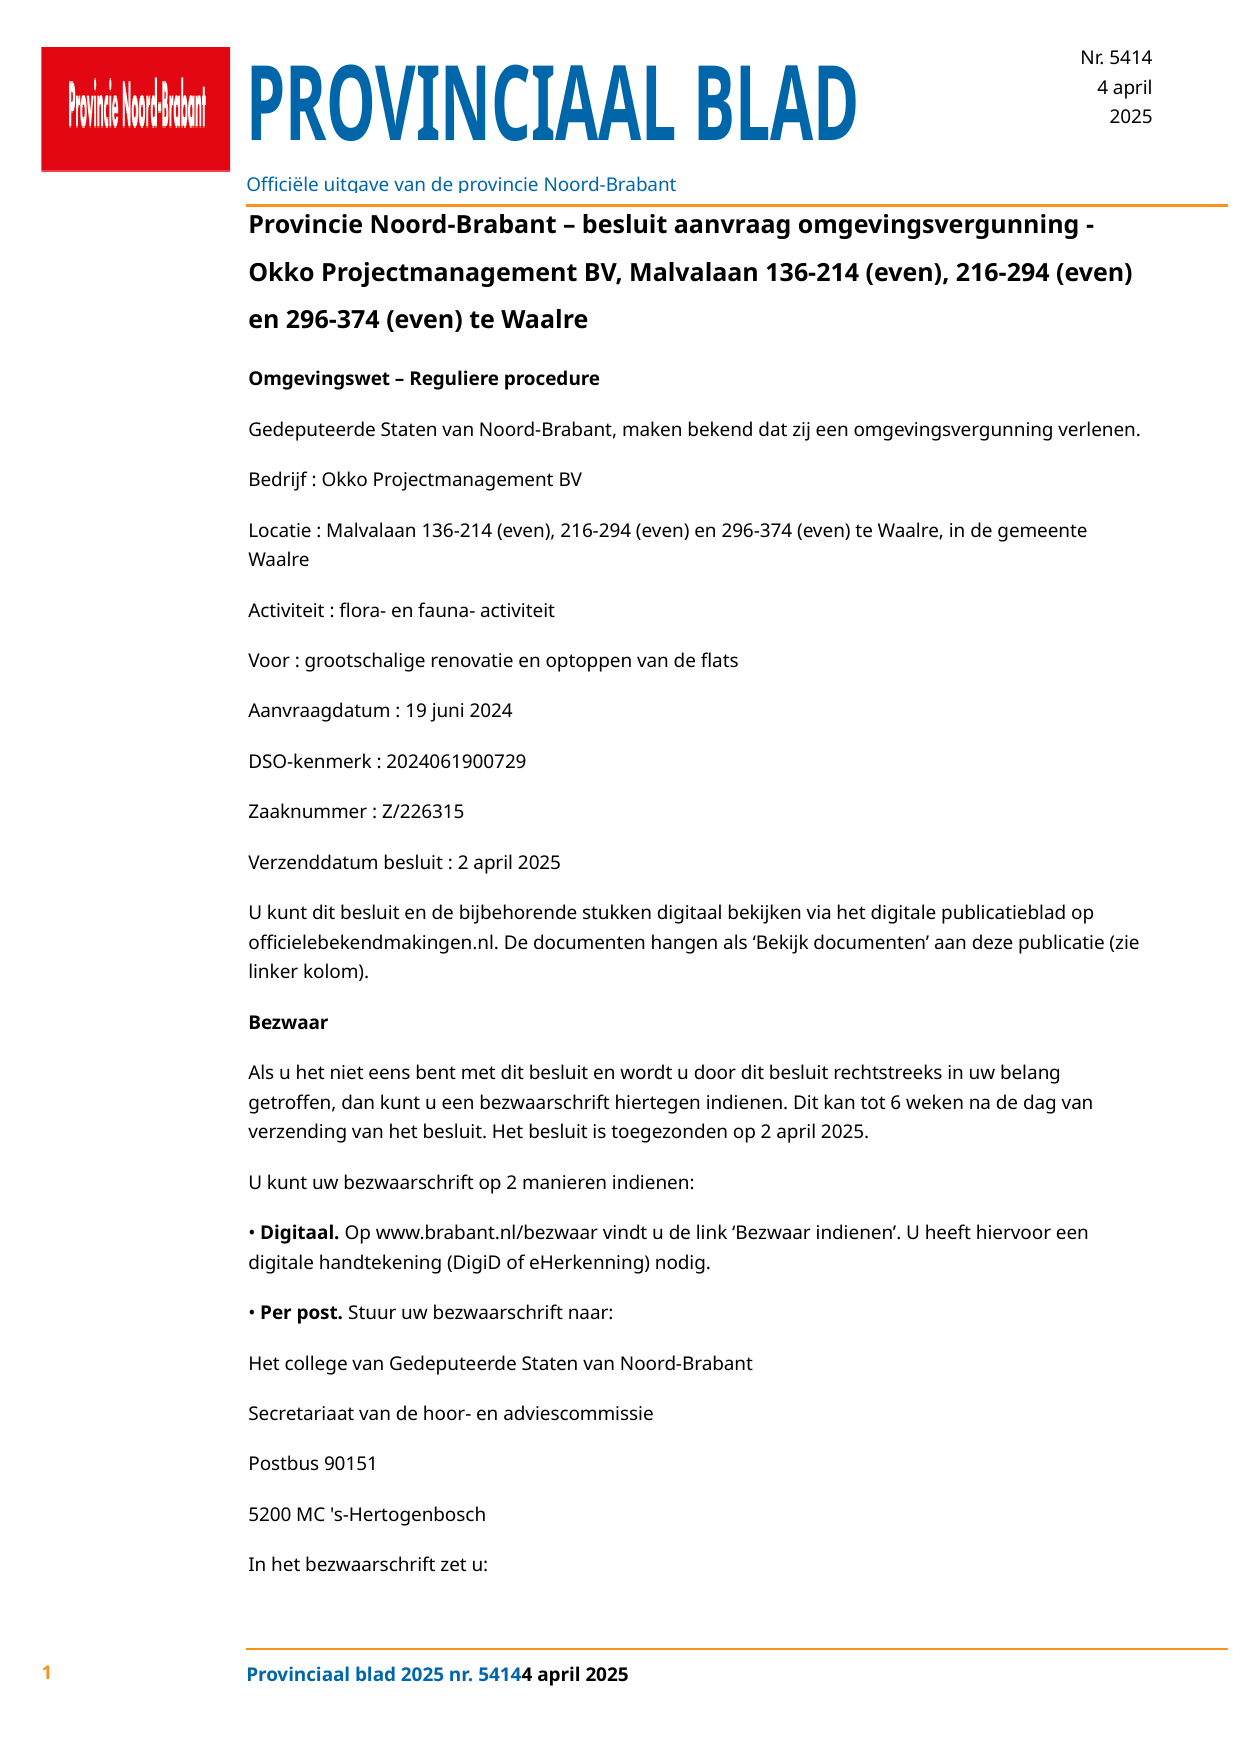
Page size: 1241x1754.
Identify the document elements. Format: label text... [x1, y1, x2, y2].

text Activiteit : flora- en fauna- activiteit [248, 597, 1152, 622]
text U kunt dit besluit en de bijbehorende stukken digitaal bekijken via het digitale publicatieblad op officielebekendmakingen.nl. De documenten hangen als ‘Bekijk documenten’ aan deze publicatie (zie linker kolom). [248, 899, 1152, 984]
text Provincie Noord-Brabant – besluit aanvraag omgevingsvergunning - Okko Projectmanagement BV, Malvalaan 136-214 (even), 216-294 (even) en 296-374 (even) te Waalre [248, 207, 1152, 336]
text 5200 MC 's‑Hertogenbosch [248, 1501, 1152, 1527]
text Als u het niet eens bent met dit besluit en wordt u door dit besluit rechtstreeks in uw belang getroffen, dan kunt u een bezwaarschrift hiertegen indienen. Dit kan tot 6 weken na de dag van verzending van het besluit. Het besluit is toegezonden op 2 april 2025. [248, 1059, 1152, 1144]
text • Digitaal. Op www.brabant.nl/bezwaar vindt u de link ‘Bezwaar indienen’. U heeft hiervoor een digitale handtekening (DigiD of eHerkenning) nodig. [248, 1219, 1152, 1274]
picture [41, 47, 231, 172]
text Bezwaar [248, 1009, 1152, 1034]
text Voor : grootschalige renovatie en optoppen van de flats [248, 647, 1152, 673]
text Secretariaat van de hoor- en adviescommissie [248, 1400, 1152, 1426]
text Bedrijf : Okko Projectmanagement BV [248, 466, 1152, 492]
text In het bezwaarschrift zet u: [248, 1551, 1152, 1577]
text Omgevingswet – Reguliere procedure [248, 366, 1152, 391]
text Verzenddatum besluit : 2 april 2025 [248, 849, 1152, 874]
text • Per post. Stuur uw bezwaarschrift naar: [248, 1299, 1152, 1325]
text Zaaknummer : Z/226315 [248, 798, 1152, 824]
text Postbus 90151 [248, 1451, 1152, 1476]
text DSO-kenmerk : 2024061900729 [248, 748, 1152, 774]
text Aanvraagdatum : 19 juni 2024 [248, 698, 1152, 723]
text U kunt uw bezwaarschrift op 2 manieren indienen: [248, 1169, 1152, 1194]
text Locatie : Malvalaan 136-214 (even), 216-294 (even) en 296-374 (even) te Waalre, in de gemeente Waalre [248, 517, 1152, 572]
text Gedeputeerde Staten van Noord-Brabant, maken bekend dat zij een omgevingsvergunning verlenen. [248, 416, 1152, 442]
text Het college van Gedeputeerde Staten van Noord-Brabant [248, 1350, 1152, 1375]
